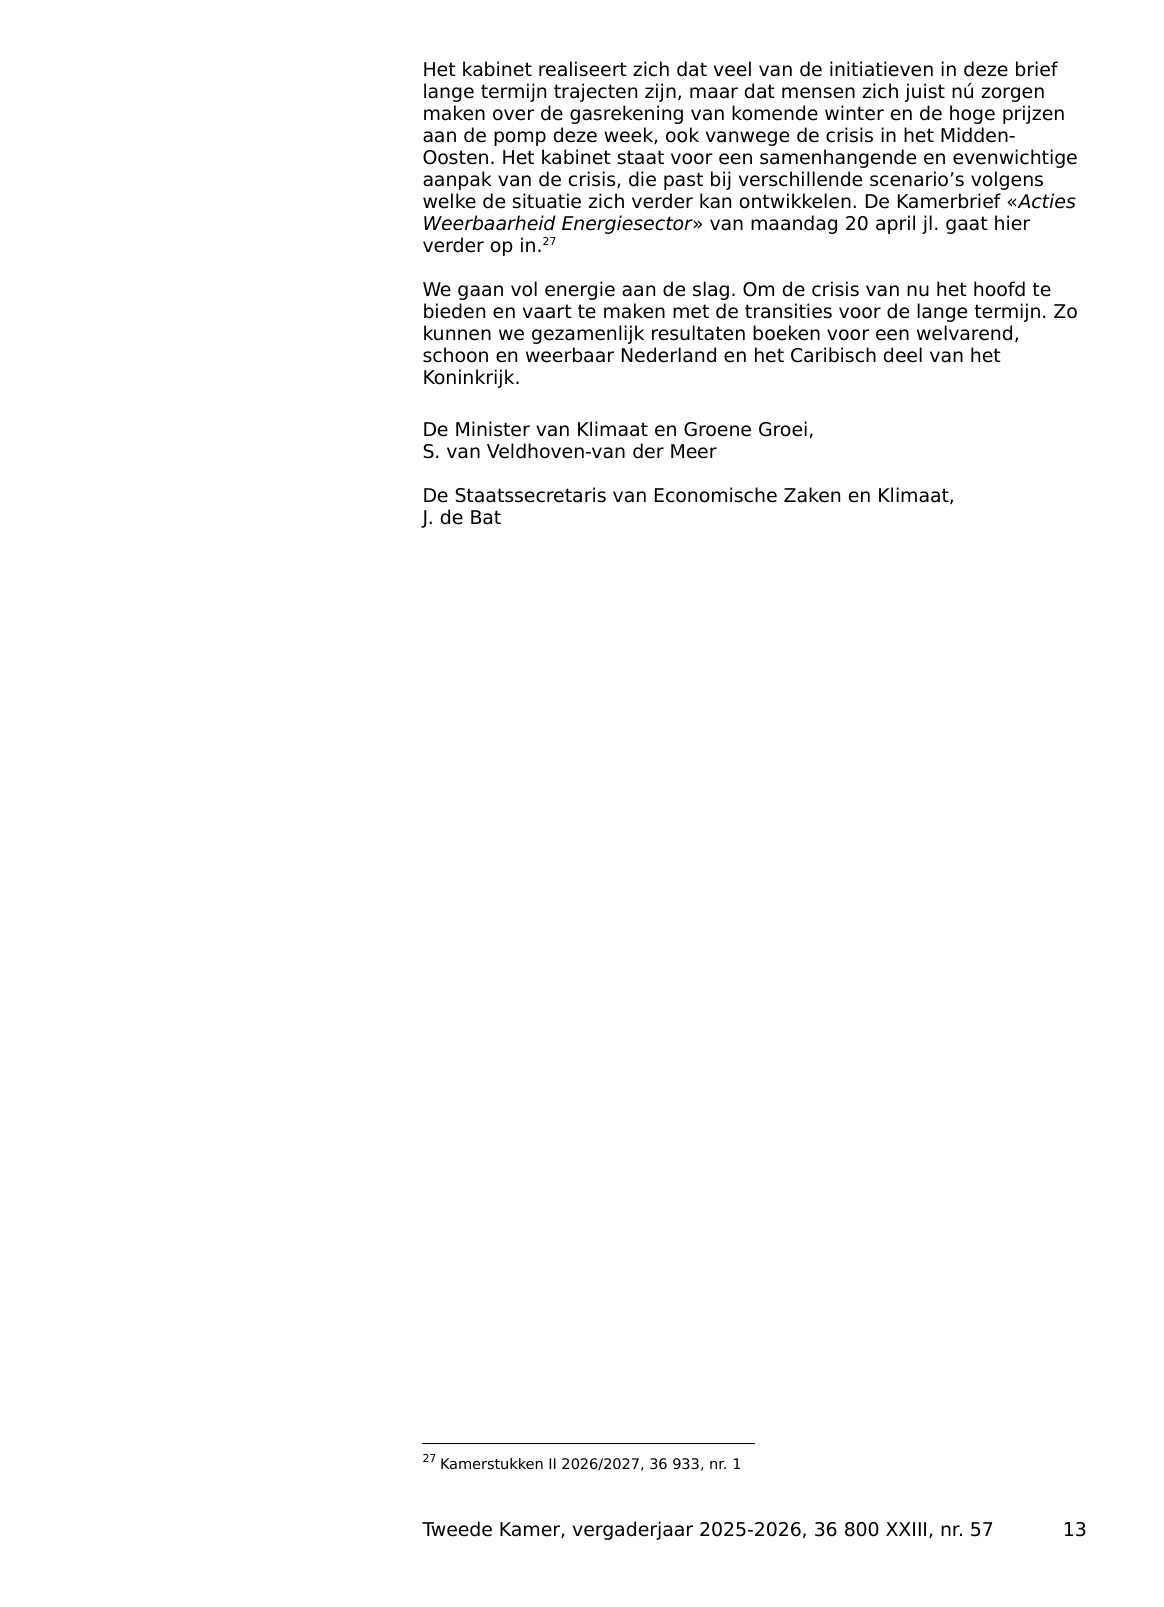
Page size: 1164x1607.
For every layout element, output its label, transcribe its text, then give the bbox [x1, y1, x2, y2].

text Het kabinet realiseert zich dat veel van de initiatieven in deze brief lange termijn trajecten zijn, maar dat mensen zich juist nú zorgen maken over de gasrekening van komende winter en de hoge prijzen aan de pomp deze week, ook vanwege de crisis in het Midden-Oosten. Het kabinet staat voor een samenhangende en evenwichtige aanpak van de crisis, die past bij verschillende scenario’s volgens welke de situatie zich verder kan ontwikkelen. De Kamerbrief «Acties Weerbaarheid Energiesector» van maandag 20 april jl. gaat hier verder op in. [422, 59, 1087, 257]
text Kamerstukken II 2026/2027, 36 933, nr. 1 [422, 1452, 1087, 1474]
text We gaan vol energie aan de slag. Om de crisis van nu het hoofd te bieden en vaart te maken met de transities voor de lange termijn. Zo kunnen we gezamenlijk resultaten boeken voor een welvarend, schoon en weerbaar Nederland en het Caribisch deel van het Koninkrijk. [422, 279, 1087, 389]
text De Staatssecretaris van Economische Zaken en Klimaat, J. de Bat [422, 485, 1087, 529]
text De Minister van Klimaat en Groene Groei, S. van Veldhoven-van der Meer [422, 419, 1087, 463]
